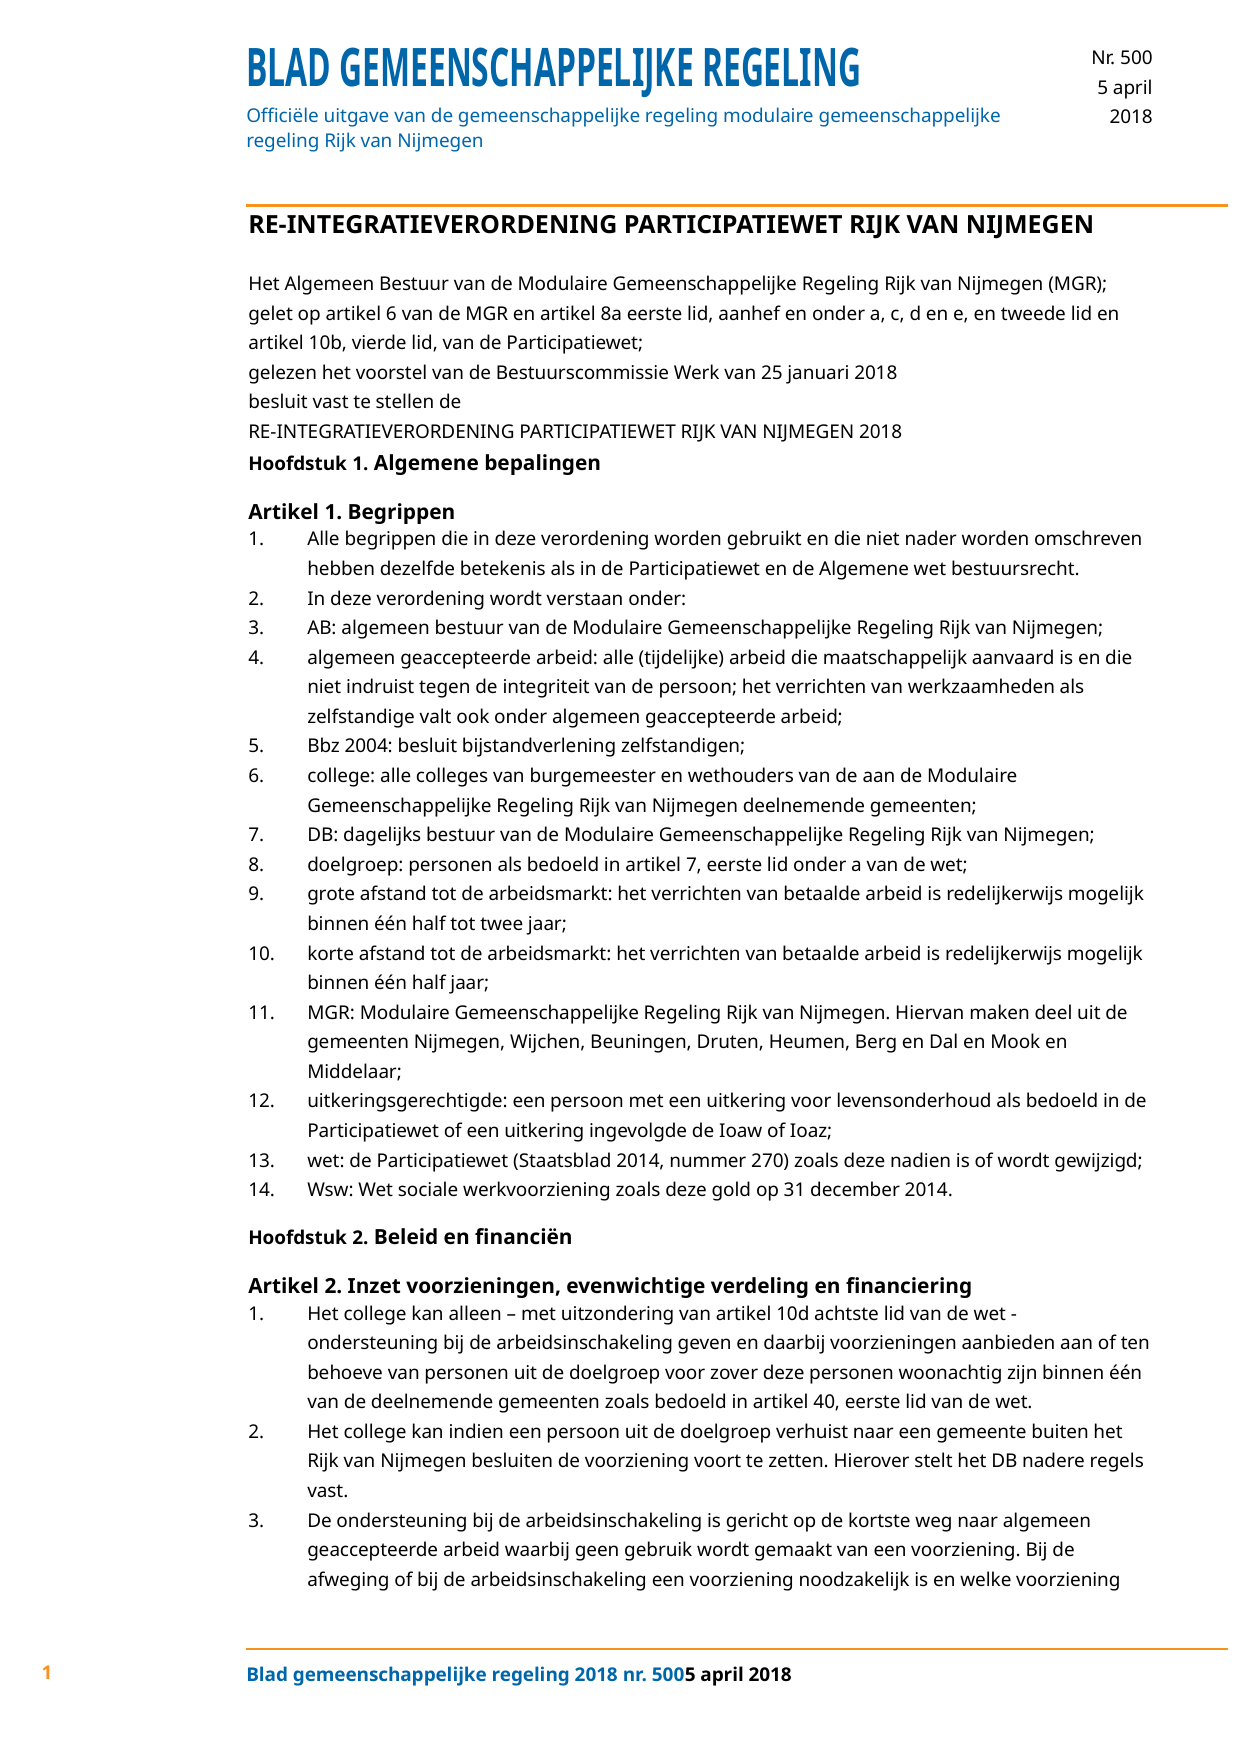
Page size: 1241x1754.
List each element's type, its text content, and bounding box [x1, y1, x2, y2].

text Artikel 1. Begrippen [248, 497, 1152, 526]
list Het college kan indien een persoon uit de doelgroep verhuist naar een gemeente buiten het Rijk van Nijmegen besluiten de voorziening voort te zetten. Hierover stelt het DB nadere regels vast. [248, 1418, 1152, 1503]
list Het college kan alleen – met uitzondering van artikel 10d achtste lid van de wet - ondersteuning bij de arbeidsinschakeling geven en daarbij voorzieningen aanbieden aan of ten behoeve van personen uit de doelgroep voor zover deze personen woonachtig zijn binnen één van de deelnemende gemeenten zoals bedoeld in artikel 40, eerste lid van de wet. [248, 1300, 1152, 1414]
text Hoofdstuk 2. Beleid en financiën [248, 1222, 1152, 1250]
text Hoofdstuk 1. Algemene bepalingen [248, 448, 1152, 476]
text besluit vast te stellen de [248, 389, 1152, 414]
text RE-INTEGRATIEVERORDENING PARTICIPATIEWET RIJK VAN NIJMEGEN [248, 207, 1152, 241]
list wet: de Participatiewet (Staatsblad 2014, nummer 270) zoals deze nadien is of wordt gewijzigd; [248, 1147, 1152, 1172]
text Het Algemeen Bestuur van de Modulaire Gemeenschappelijke Regeling Rijk van Nijmegen (MGR); [248, 270, 1152, 296]
text RE-INTEGRATIEVERORDENING PARTICIPATIEWET RIJK VAN NIJMEGEN 2018 [248, 418, 1152, 444]
list DB: dagelijks bestuur van de Modulaire Gemeenschappelijke Regeling Rijk van Nijmegen; [248, 821, 1152, 847]
list In deze verordening wordt verstaan onder: [248, 585, 1152, 610]
list Wsw: Wet sociale werkvoorziening zoals deze gold op 31 december 2014. [248, 1176, 1152, 1202]
list doelgroep: personen als bedoeld in artikel 7, eerste lid onder a van de wet; [248, 851, 1152, 877]
list Bbz 2004: besluit bijstandverlening zelfstandigen; [248, 733, 1152, 758]
picture [41, 47, 231, 172]
list algemeen geaccepteerde arbeid: alle (tijdelijke) arbeid die maatschappelijk aanvaard is en die niet indruist tegen de integriteit van de persoon; het verrichten van werkzaamheden als zelfstandige valt ook onder algemeen geaccepteerde arbeid; [248, 644, 1152, 729]
text Artikel 2. Inzet voorzieningen, evenwichtige verdeling en financiering [248, 1271, 1152, 1300]
list Alle begrippen die in deze verordening worden gebruikt en die niet nader worden omschreven hebben dezelfde betekenis als in de Participatiewet en de Algemene wet bestuursrecht. [248, 526, 1152, 581]
list grote afstand tot de arbeidsmarkt: het verrichten van betaalde arbeid is redelijkerwijs mogelijk binnen één half tot twee jaar; [248, 881, 1152, 936]
list AB: algemeen bestuur van de Modulaire Gemeenschappelijke Regeling Rijk van Nijmegen; [248, 614, 1152, 640]
list korte afstand tot de arbeidsmarkt: het verrichten van betaalde arbeid is redelijkerwijs mogelijk binnen één half jaar; [248, 940, 1152, 995]
list uitkeringsgerechtigde: een persoon met een uitkering voor levensonderhoud als bedoeld in de Participatiewet of een uitkering ingevolgde de Ioaw of Ioaz; [248, 1088, 1152, 1143]
list college: alle colleges van burgemeester en wethouders van de aan de Modulaire Gemeenschappelijke Regeling Rijk van Nijmegen deelnemende gemeenten; [248, 762, 1152, 817]
list De ondersteuning bij de arbeidsinschakeling is gericht op de kortste weg naar algemeen geaccepteerde arbeid waarbij geen gebruik wordt gemaakt van een voorziening. Bij de afweging of bij de arbeidsinschakeling een voorziening noodzakelijk is en welke voorziening [248, 1507, 1152, 1592]
list MGR: Modulaire Gemeenschappelijke Regeling Rijk van Nijmegen. Hiervan maken deel uit de gemeenten Nijmegen, Wijchen, Beuningen, Druten, Heumen, Berg en Dal en Mook en Middelaar; [248, 999, 1152, 1084]
text gelet op artikel 6 van de MGR en artikel 8a eerste lid, aanhef en onder a, c, d en e, en tweede lid en artikel 10b, vierde lid, van de Participatiewet; [248, 300, 1152, 355]
text gelezen het voorstel van de Bestuurscommissie Werk van 25 januari 2018 [248, 359, 1152, 385]
